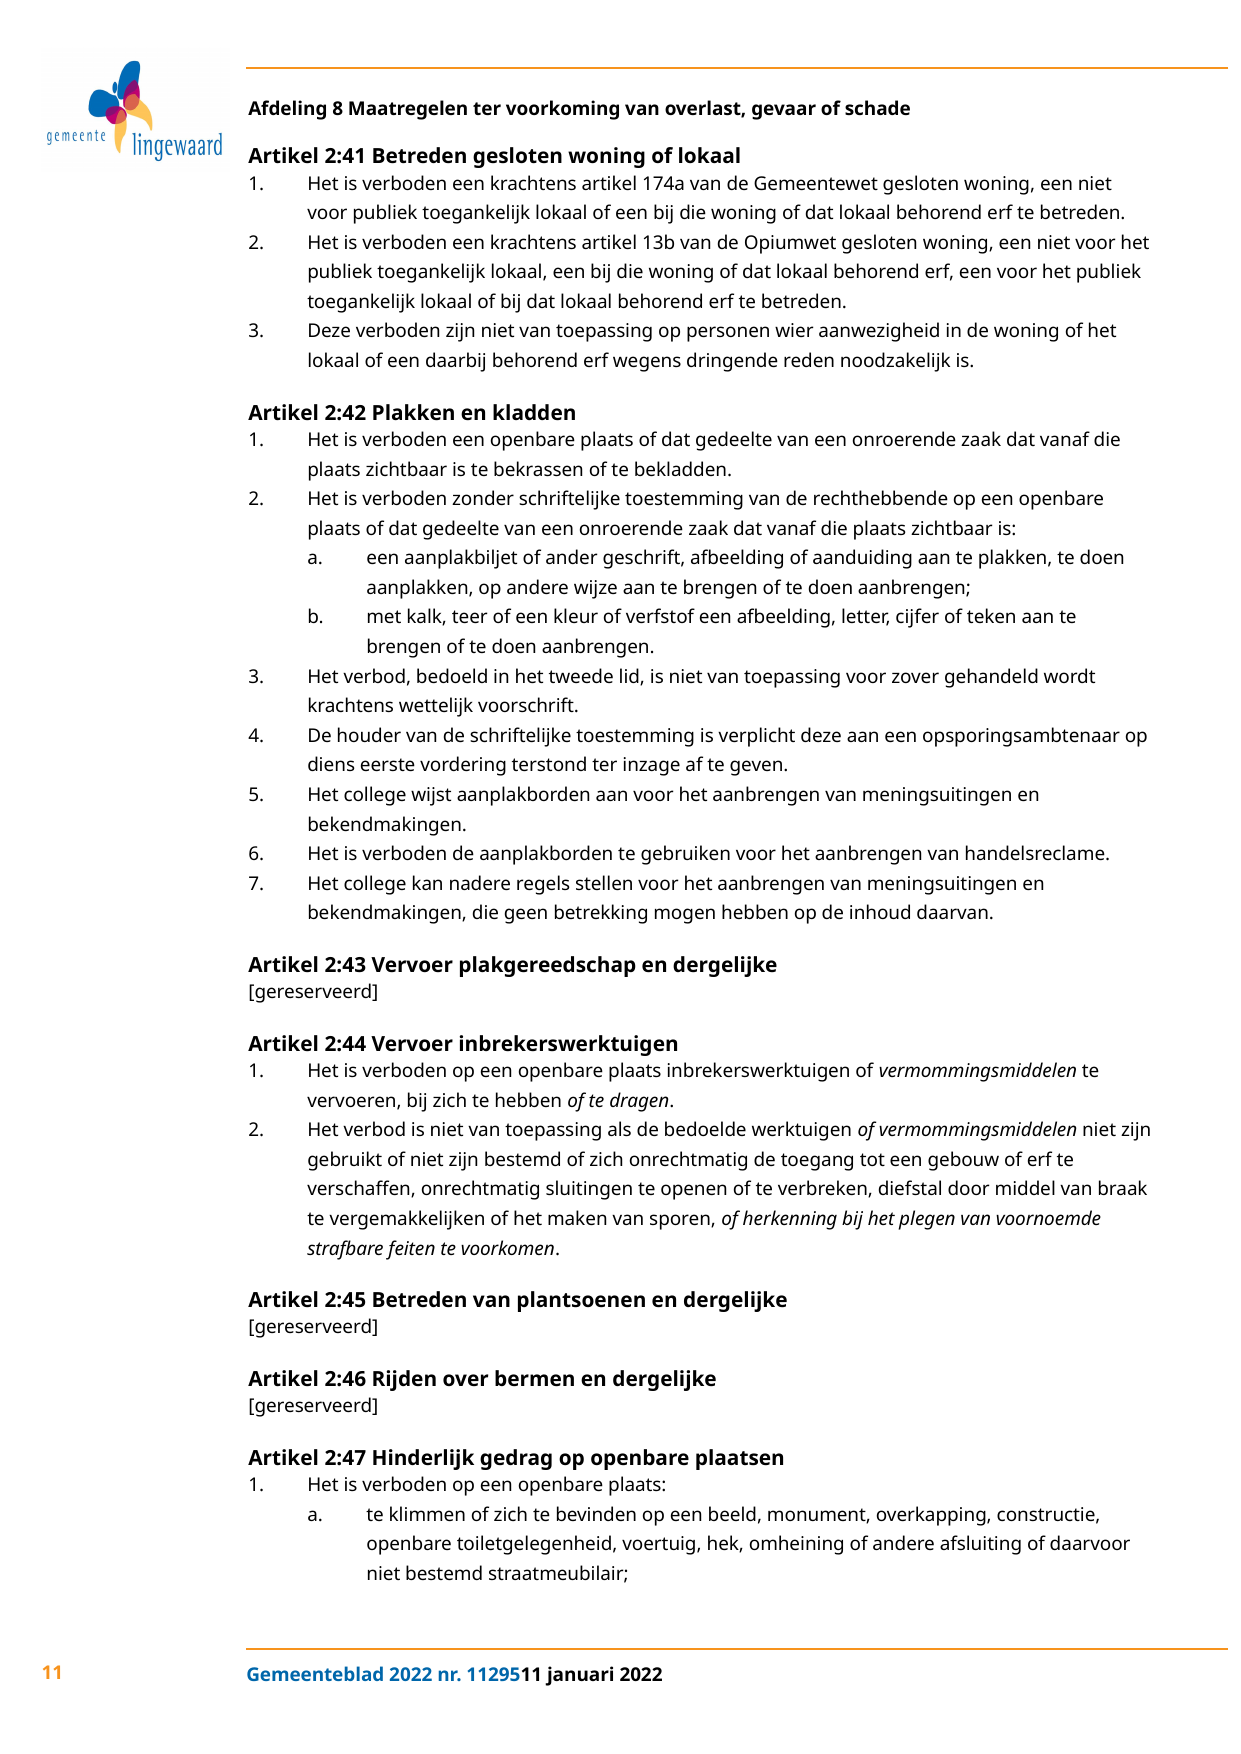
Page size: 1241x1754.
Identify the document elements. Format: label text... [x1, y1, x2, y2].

list Het college wijst aanplakborden aan voor het aanbrengen van meningsuitingen en bekendmakingen. [248, 781, 1152, 836]
text Artikel 2:47 Hinderlijk gedrag op openbare plaatsen [248, 1443, 1152, 1471]
text Artikel 2:43 Vervoer plakgereedschap en dergelijke [248, 950, 1152, 978]
list Het college kan nadere regels stellen voor het aanbrengen van meningsuitingen en bekendmakingen, die geen betrekking mogen hebben op de inhoud daarvan. [248, 870, 1152, 925]
list Het is verboden op een openbare plaats: [248, 1471, 1152, 1497]
list met kalk, teer of een kleur of verfstof een afbeelding, letter, cijfer of teken aan te brengen of te doen aanbrengen. [307, 604, 1152, 659]
text Artikel 2:45 Betreden van plantsoenen en dergelijke [248, 1285, 1152, 1313]
list Het is verboden zonder schriftelijke toestemming van de rechthebbende op een openbare plaats of dat gedeelte van een onroerende zaak dat vanaf die plaats zichtbaar is: [248, 485, 1152, 541]
list een aanplakbiljet of ander geschrift, afbeelding of aanduiding aan te plakken, te doen aanplakken, op andere wijze aan te brengen of te doen aanbrengen; [307, 544, 1152, 600]
list Het is verboden een krachtens artikel 13b van de Opiumwet gesloten woning, een niet voor het publiek toegankelijk lokaal, een bij die woning of dat lokaal behorend erf, een voor het publiek toegankelijk lokaal of bij dat lokaal behorend erf te betreden. [248, 229, 1152, 314]
text Afdeling 8 Maatregelen ter voorkoming van overlast, gevaar of schade [248, 95, 1152, 121]
list Het verbod is niet van toepassing als de bedoelde werktuigen of vermommingsmiddelen niet zijn gebruikt of niet zijn bestemd of zich onrechtmatig de toegang tot een gebouw of erf te verschaffen, onrechtmatig sluitingen te openen of te verbreken, diefstal door middel van braak te vergemakkelijken of het maken van sporen, of herkenning bij het plegen van voornoemde strafbare feiten te voorkomen. [248, 1116, 1152, 1260]
picture [41, 47, 231, 172]
list te klimmen of zich te bevinden op een beeld, monument, overkapping, constructie, openbare toiletgelegenheid, voertuig, hek, omheining of andere afsluiting of daarvoor niet bestemd straatmeubilair; [307, 1501, 1152, 1586]
text Artikel 2:46 Rijden over bermen en dergelijke [248, 1364, 1152, 1392]
text Artikel 2:42 Plakken en kladden [248, 398, 1152, 426]
list Deze verboden zijn niet van toepassing op personen wier aanwezigheid in de woning of het lokaal of een daarbij behorend erf wegens dringende reden noodzakelijk is. [248, 318, 1152, 373]
list Het is verboden de aanplakborden te gebruiken voor het aanbrengen van handelsreclame. [248, 840, 1152, 866]
list Het is verboden een krachtens artikel 174a van de Gemeentewet gesloten woning, een niet voor publiek toegankelijk lokaal of een bij die woning of dat lokaal behorend erf te betreden. [248, 170, 1152, 225]
text [gereserveerd] [248, 978, 1152, 1004]
text [gereserveerd] [248, 1392, 1152, 1418]
text [gereserveerd] [248, 1313, 1152, 1339]
list Het verbod, bedoeld in het tweede lid, is niet van toepassing voor zover gehandeld wordt krachtens wettelijk voorschrift. [248, 663, 1152, 718]
text Artikel 2:41 Betreden gesloten woning of lokaal [248, 141, 1152, 170]
text Artikel 2:44 Vervoer inbrekerswerktuigen [248, 1029, 1152, 1057]
list De houder van de schriftelijke toestemming is verplicht deze aan een opsporingsambtenaar op diens eerste vordering terstond ter inzage af te geven. [248, 722, 1152, 777]
list Het is verboden een openbare plaats of dat gedeelte van een onroerende zaak dat vanaf die plaats zichtbaar is te bekrassen of te bekladden. [248, 426, 1152, 481]
list Het is verboden op een openbare plaats inbrekerswerktuigen of vermommingsmiddelen te vervoeren, bij zich te hebben of te dragen. [248, 1057, 1152, 1112]
